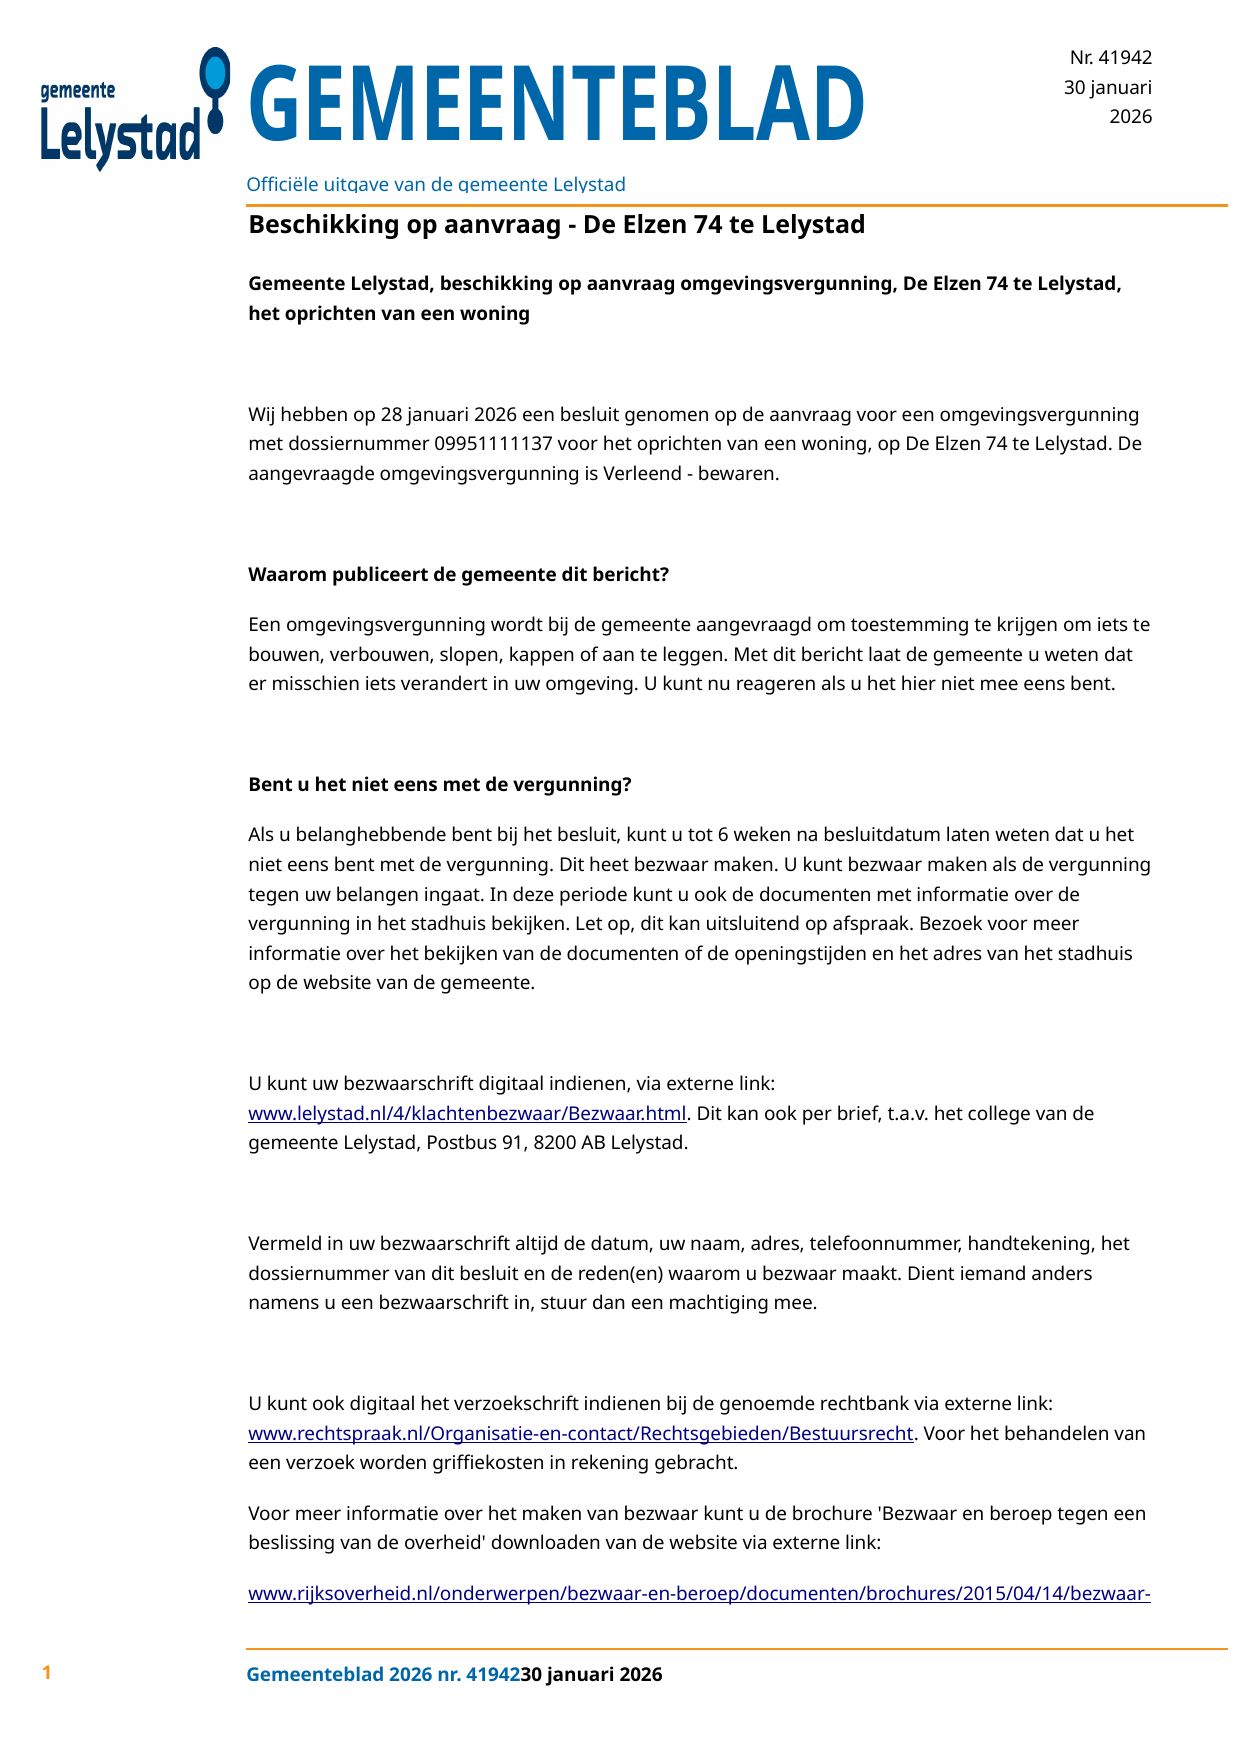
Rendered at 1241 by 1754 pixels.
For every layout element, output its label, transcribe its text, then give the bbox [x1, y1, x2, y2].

picture [41, 47, 231, 172]
text www.rijksoverheid.nl/onderwerpen/bezwaar-en-beroep/documenten/brochures/2015/04/14/bezwaar- [248, 1580, 1152, 1606]
text Gemeente Lelystad, beschikking op aanvraag omgevingsvergunning, De Elzen 74 te Lelystad, het oprichten van een woning [248, 270, 1152, 326]
text Als u belanghebbende bent bij het besluit, kunt u tot 6 weken na besluitdatum laten weten dat u het niet eens bent met de vergunning. Dit heet bezwaar maken. U kunt bezwaar maken als de vergunning tegen uw belangen ingaat. In deze periode kunt u ook de documenten met informatie over de vergunning in het stadhuis bekijken. Let op, dit kan uitsluitend op afspraak. Bezoek voor meer informatie over het bekijken van de documenten of de openingstijden en het adres van het stadhuis op de website van de gemeente. [248, 822, 1152, 995]
text U kunt ook digitaal het verzoekschrift indienen bij de genoemde rechtbank via externe link: www.rechtspraak.nl/Organisatie-en-contact/Rechtsgebieden/Bestuursrecht. Voor het behandelen van een verzoek worden griffiekosten in rekening gebracht. [248, 1390, 1152, 1475]
text Wij hebben op 28 januari 2026 een besluit genomen op de aanvraag voor een omgevingsvergunning met dossiernummer 09951111137 voor het oprichten van een woning, op De Elzen 74 te Lelystad. De aangevraagde omgevingsvergunning is Verleend - bewaren. [248, 401, 1152, 486]
text Bent u het niet eens met de vergunning? [248, 771, 1152, 797]
text Een omgevingsvergunning wordt bij de gemeente aangevraagd om toestemming te krijgen om iets te bouwen, verbouwen, slopen, kappen of aan te leggen. Met dit bericht laat de gemeente u weten dat er misschien iets verandert in uw omgeving. U kunt nu reageren als u het hier niet mee eens bent. [248, 611, 1152, 696]
text Waarom publiceert de gemeente dit bericht? [248, 561, 1152, 586]
text Vermeld in uw bezwaarschrift altijd de datum, uw naam, adres, telefoonnummer, handtekening, het dossiernummer van dit besluit en de reden(en) waarom u bezwaar maakt. Dient iemand anders namens u een bezwaarschrift in, stuur dan een machtiging mee. [248, 1230, 1152, 1315]
text U kunt uw bezwaarschrift digitaal indienen, via externe link: www.lelystad.nl/4/klachtenbezwaar/Bezwaar.html. Dit kan ook per brief, t.a.v. het college van de gemeente Lelystad, Postbus 91, 8200 AB Lelystad. [248, 1070, 1152, 1155]
text Voor meer informatie over het maken van bezwaar kunt u de brochure 'Bezwaar en beroep tegen een beslissing van de overheid' downloaden van de website via externe link: [248, 1500, 1152, 1555]
text Beschikking op aanvraag - De Elzen 74 te Lelystad [248, 207, 1152, 241]
